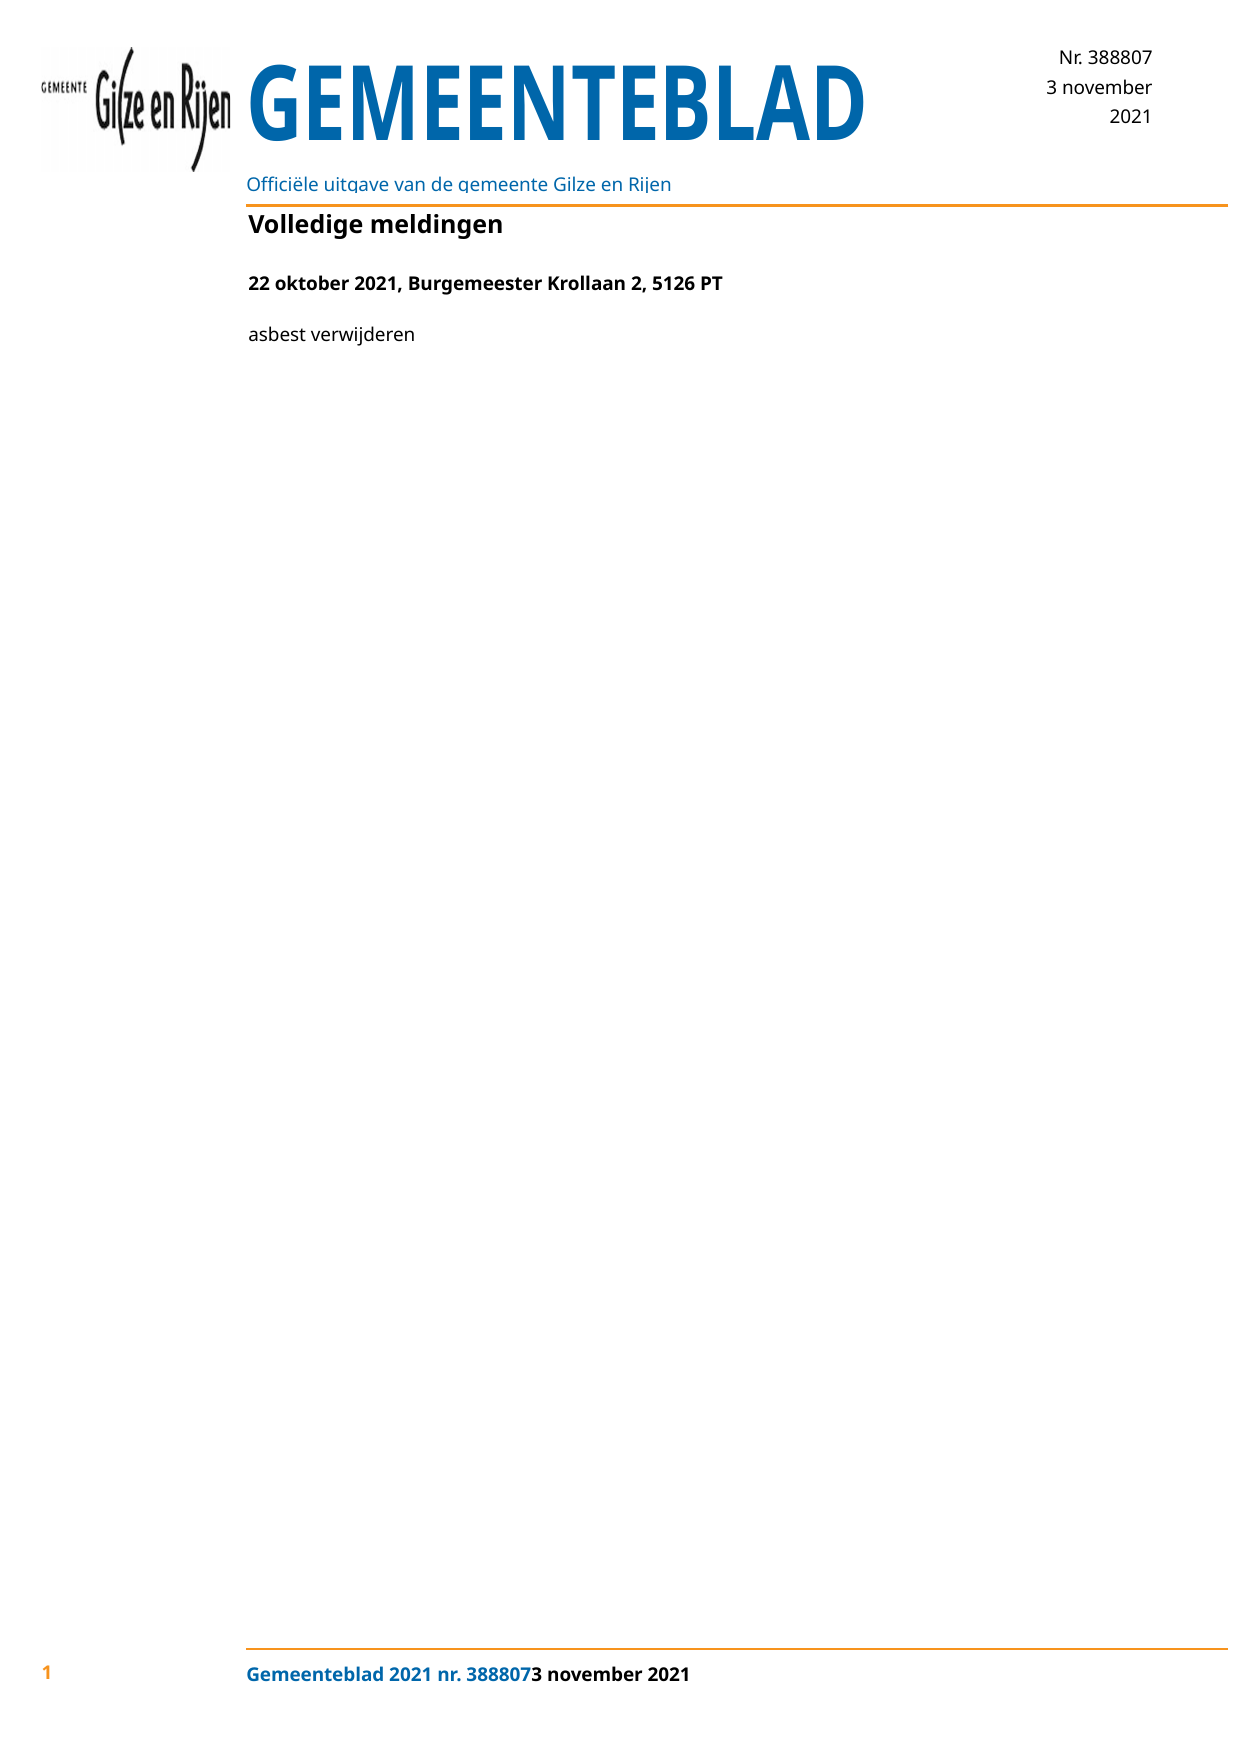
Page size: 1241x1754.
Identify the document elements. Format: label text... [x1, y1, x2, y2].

text asbest verwijderen [248, 321, 1152, 346]
picture [41, 47, 231, 172]
text Volledige meldingen [248, 207, 1152, 241]
text 22 oktober 2021, Burgemeester Krollaan 2, 5126 PT [248, 270, 1152, 296]
